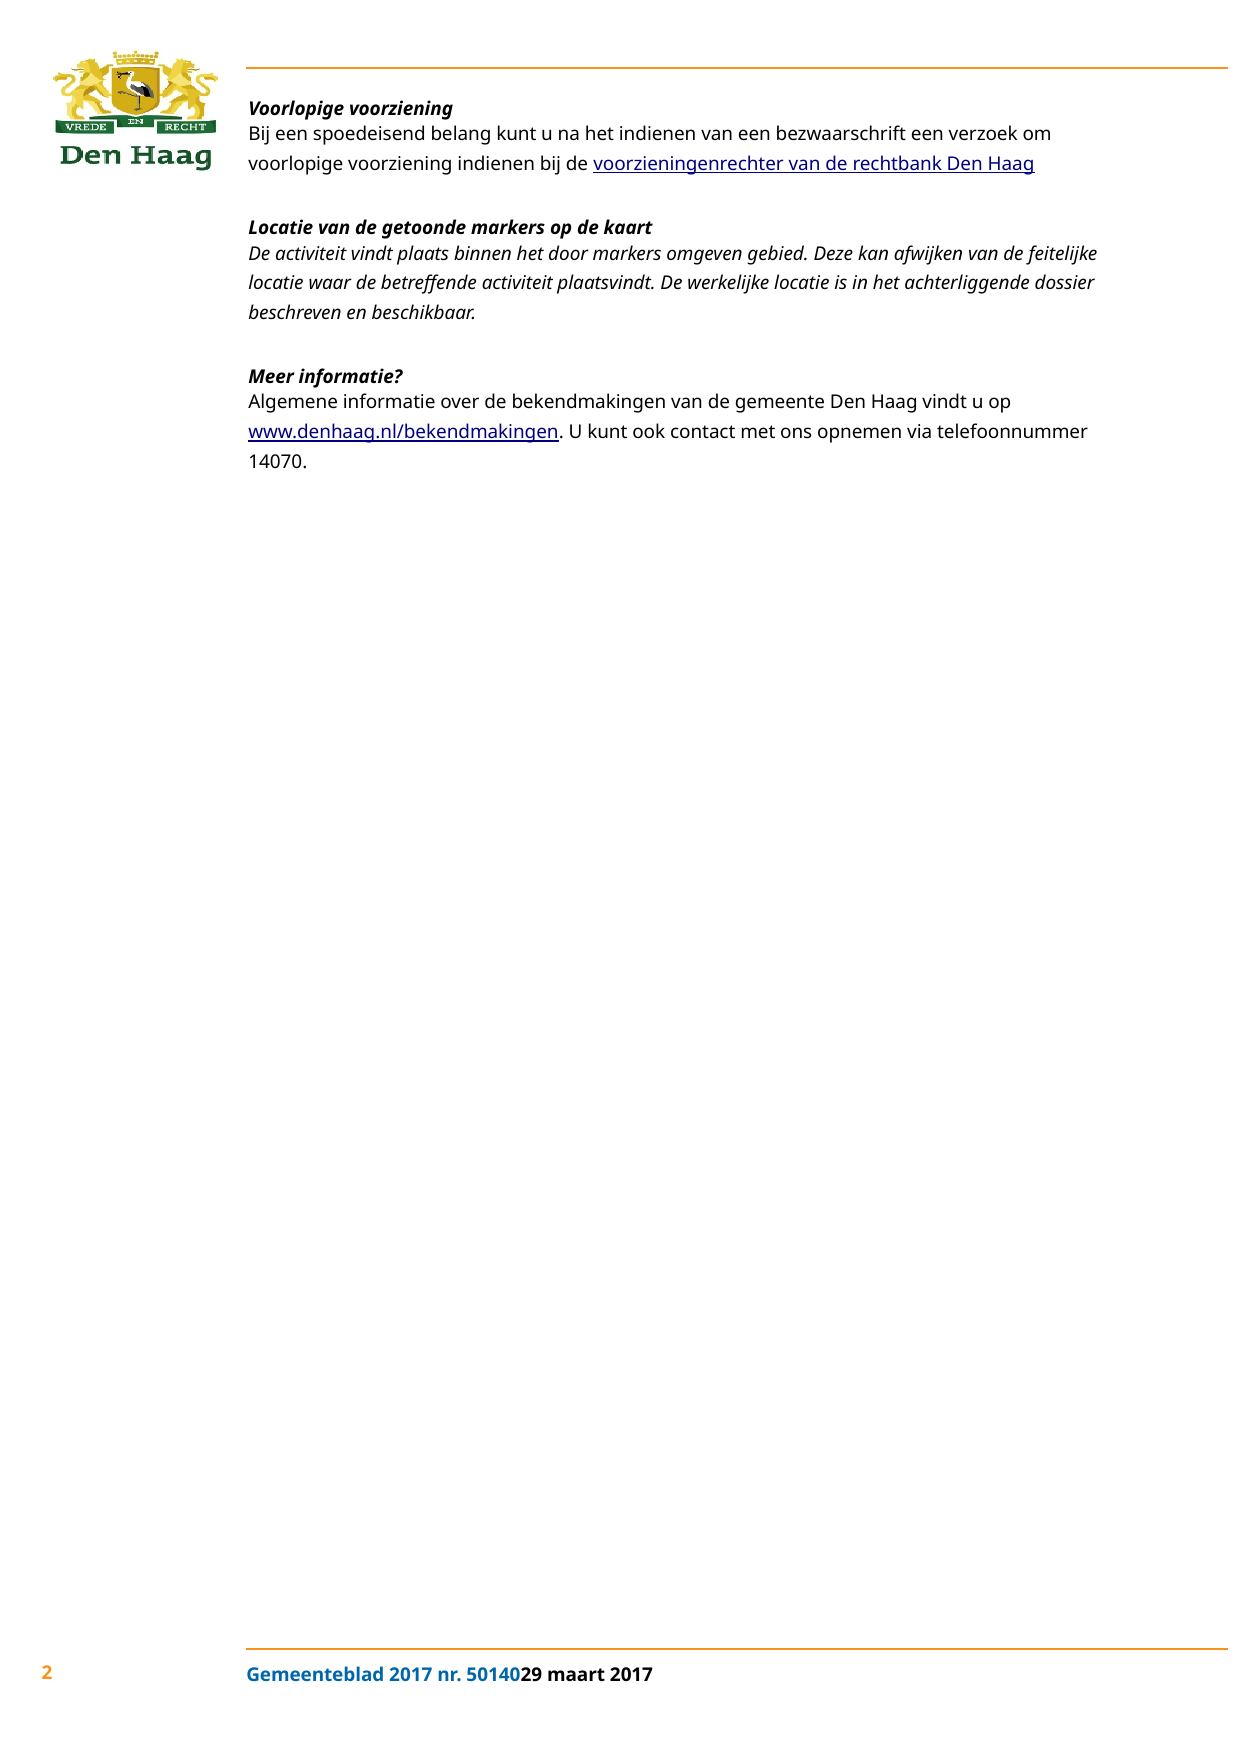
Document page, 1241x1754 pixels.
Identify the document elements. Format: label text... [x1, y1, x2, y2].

picture [41, 47, 231, 172]
text Locatie van de getoonde markers op de kaart [248, 214, 1152, 240]
text Algemene informatie over de bekendmakingen van de gemeente Den Haag vindt u op www.denhaag.nl/bekendmakingen. U kunt ook contact met ons opnemen via telefoonnummer 14070. [248, 389, 1152, 473]
text De activiteit vindt plaats binnen het door markers omgeven gebied. Deze kan afwijken van de feitelijke locatie waar de betreffende activiteit plaatsvindt. De werkelijke locatie is in het achterliggende dossier beschreven en beschikbaar. [248, 240, 1152, 325]
text Meer informatie? [248, 363, 1152, 389]
text Voorlopige voorziening [248, 95, 1152, 121]
text Bij een spoedeisend belang kunt u na het indienen van een bezwaarschrift een verzoek om voorlopige voorziening indienen bij de voorzieningenrechter van de rechtbank Den Haag [248, 121, 1152, 176]
